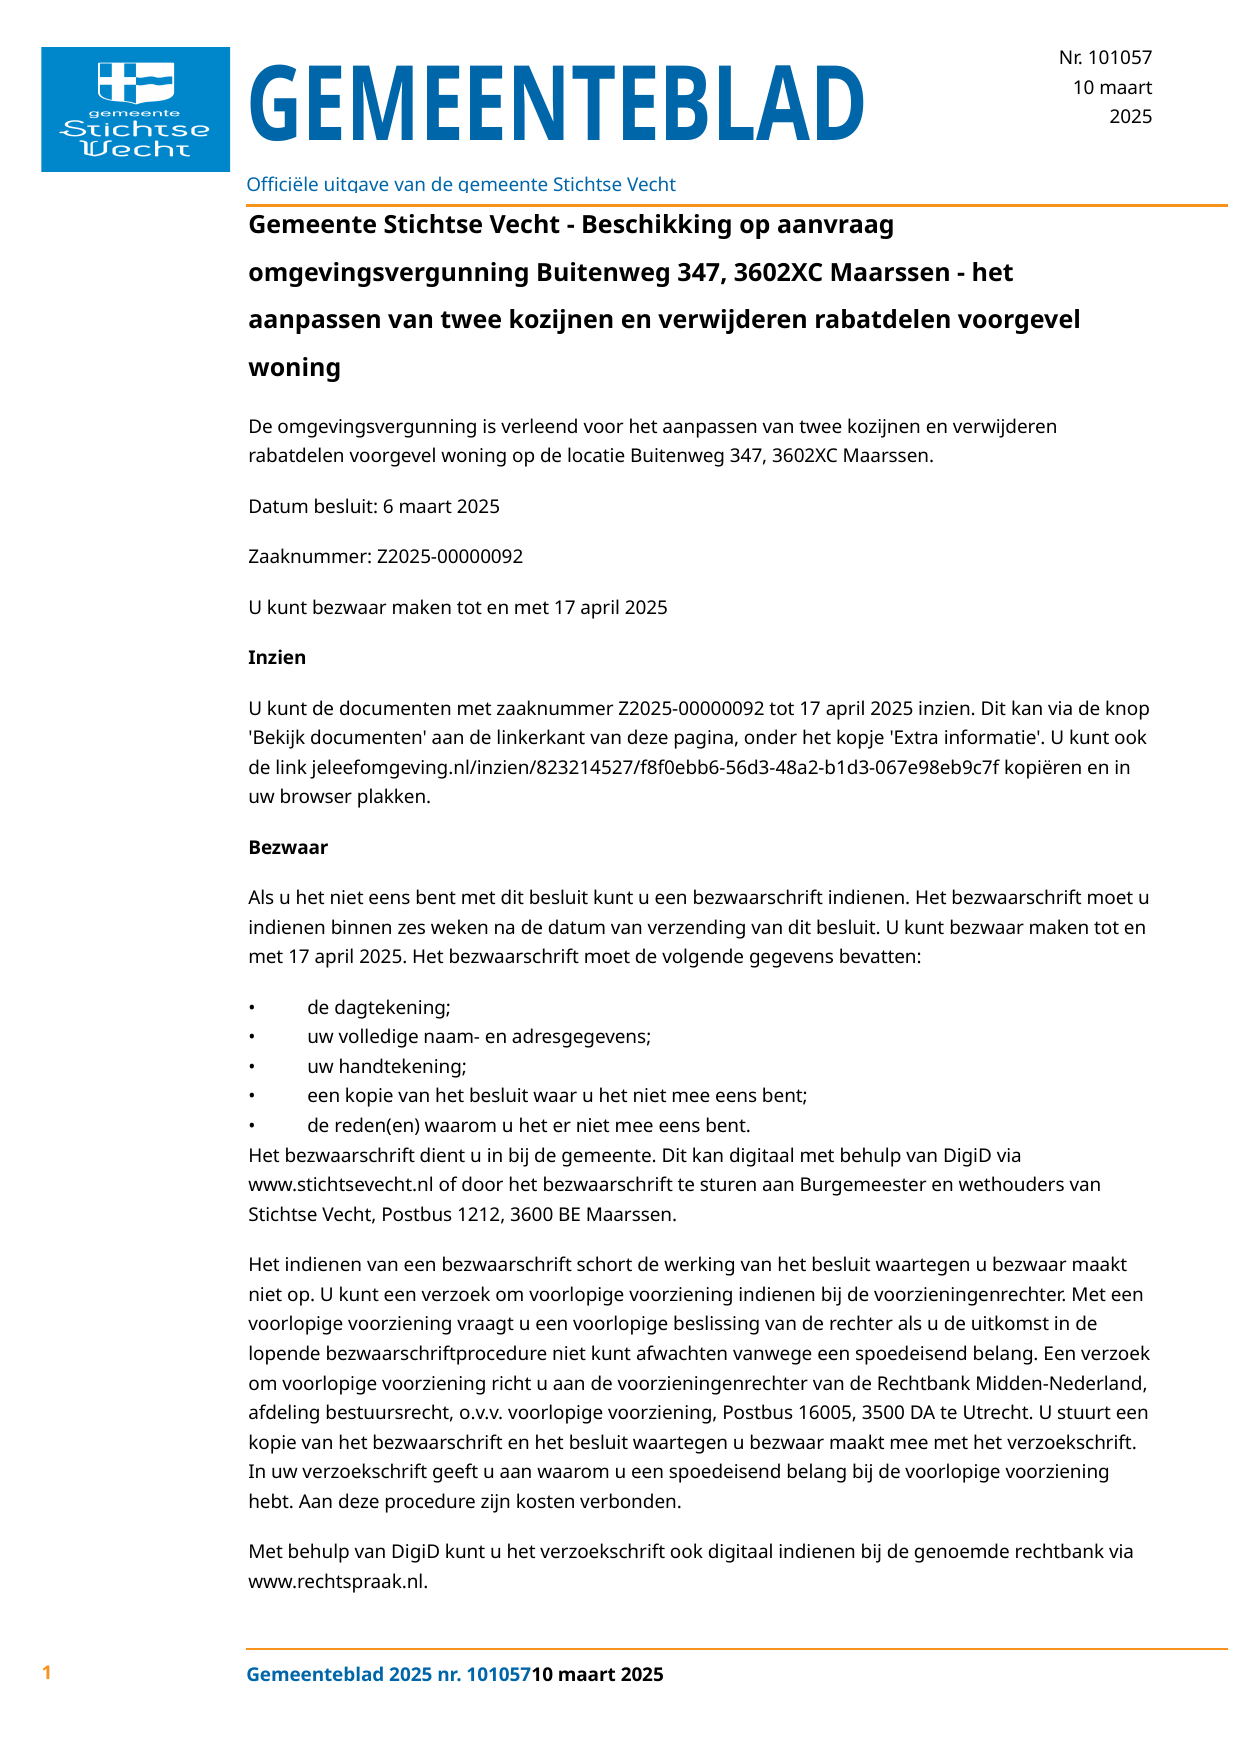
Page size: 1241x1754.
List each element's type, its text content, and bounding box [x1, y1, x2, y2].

text Met behulp van DigiD kunt u het verzoekschrift ook digitaal indienen bij de genoemde rechtbank via www.rechtspraak.nl. [248, 1538, 1152, 1594]
list een kopie van het besluit waar u het niet mee eens bent; [248, 1083, 1152, 1108]
text Inzien [248, 644, 1152, 670]
text Bezwaar [248, 834, 1152, 860]
text Datum besluit: 6 maart 2025 [248, 493, 1152, 519]
text Gemeente Stichtse Vecht - Beschikking op aanvraag omgevingsvergunning Buitenweg 347, 3602XC Maarssen - het aanpassen van twee kozijnen en verwijderen rabatdelen voorgevel woning [248, 207, 1152, 384]
text De omgevingsvergunning is verleend voor het aanpassen van twee kozijnen en verwijderen rabatdelen voorgevel woning op de locatie Buitenweg 347, 3602XC Maarssen. [248, 413, 1152, 468]
list uw handtekening; [248, 1053, 1152, 1079]
text Het indienen van een bezwaarschrift schort de werking van het besluit waartegen u bezwaar maakt niet op. U kunt een verzoek om voorlopige voorziening indienen bij de voorzieningenrechter. Met een voorlopige voorziening vraagt u een voorlopige beslissing van de rechter als u de uitkomst in de lopende bezwaarschriftprocedure niet kunt afwachten vanwege een spoedeisend belang. Een verzoek om voorlopige voorziening richt u aan de voorzieningenrechter van de Rechtbank Midden-Nederland, afdeling bestuursrecht, o.v.v. voorlopige voorziening, Postbus 16005, 3500 DA te Utrecht. U stuurt een kopie van het bezwaarschrift en het besluit waartegen u bezwaar maakt mee met het verzoekschrift. In uw verzoekschrift geeft u aan waarom u een spoedeisend belang bij de voorlopige voorziening hebt. Aan deze procedure zijn kosten verbonden. [248, 1251, 1152, 1514]
text Zaaknummer: Z2025-00000092 [248, 543, 1152, 569]
text U kunt de documenten met zaaknummer Z2025-00000092 tot 17 april 2025 inzien. Dit kan via de knop 'Bekijk documenten' aan de linkerkant van deze pagina, onder het kopje 'Extra informatie'. U kunt ook de link jeleefomgeving.nl/inzien/823214527/f8f0ebb6-56d3-48a2-b1d3-067e98eb9c7f kopiëren en in uw browser plakken. [248, 695, 1152, 809]
list uw volledige naam- en adresgegevens; [248, 1023, 1152, 1049]
list de dagtekening; [248, 994, 1152, 1020]
picture [99, 63, 135, 101]
text Het bezwaarschrift dient u in bij de gemeente. Dit kan digitaal met behulp van DigiD via www.stichtsevecht.nl of door het bezwaarschrift te sturen aan Burgemeester en wethouders van Stichtse Vecht, Postbus 1212, 3600 BE Maarssen. [248, 1142, 1152, 1227]
text U kunt bezwaar maken tot en met 17 april 2025 [248, 594, 1152, 620]
list de reden(en) waarom u het er niet mee eens bent. [248, 1112, 1152, 1138]
picture [137, 63, 174, 103]
text Als u het niet eens bent met dit besluit kunt u een bezwaarschrift indienen. Het bezwaarschrift moet u indienen binnen zes weken na de datum van verzending van dit besluit. U kunt bezwaar maken tot en met 17 april 2025. Het bezwaarschrift moet de volgende gegevens bevatten: [248, 884, 1152, 969]
